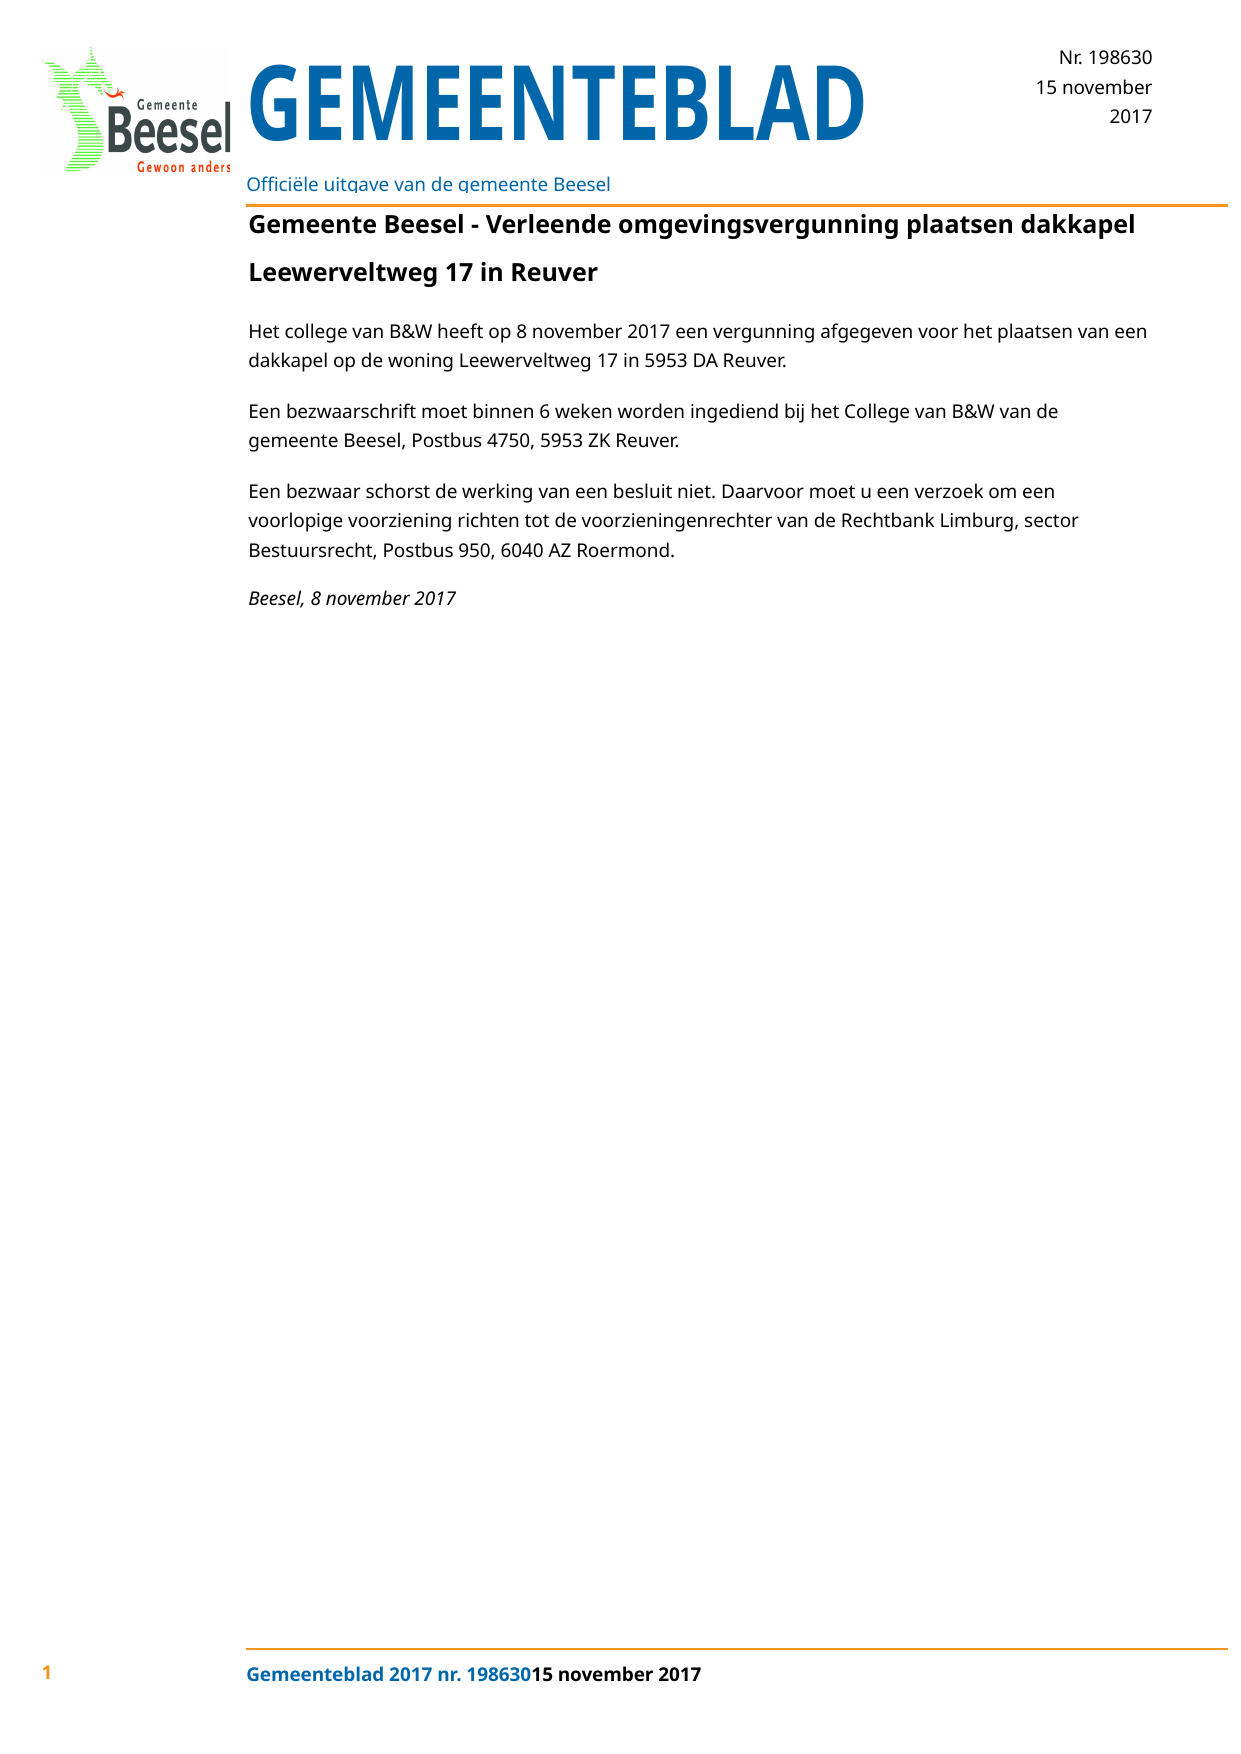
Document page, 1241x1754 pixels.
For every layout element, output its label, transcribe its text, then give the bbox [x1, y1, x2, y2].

text Een bezwaarschrift moet binnen 6 weken worden ingediend bij het College van B&W van de gemeente Beesel, Postbus 4750, 5953 ZK Reuver. [248, 398, 1152, 453]
picture [41, 47, 231, 172]
text Een bezwaar schorst de werking van een besluit niet. Daarvoor moet u een verzoek om een voorlopige voorziening richten tot de voorzieningenrechter van de Rechtbank Limburg, sector Bestuursrecht, Postbus 950, 6040 AZ Roermond. [248, 478, 1152, 563]
text Gemeente Beesel - Verleende omgevingsvergunning plaatsen dakkapel Leewerveltweg 17 in Reuver [248, 207, 1152, 288]
text Het college van B&W heeft op 8 november 2017 een vergunning afgegeven voor het plaatsen van een dakkapel op de woning Leewerveltweg 17 in 5953 DA Reuver. [248, 318, 1152, 373]
text Beesel, 8 november 2017 [248, 585, 1152, 611]
